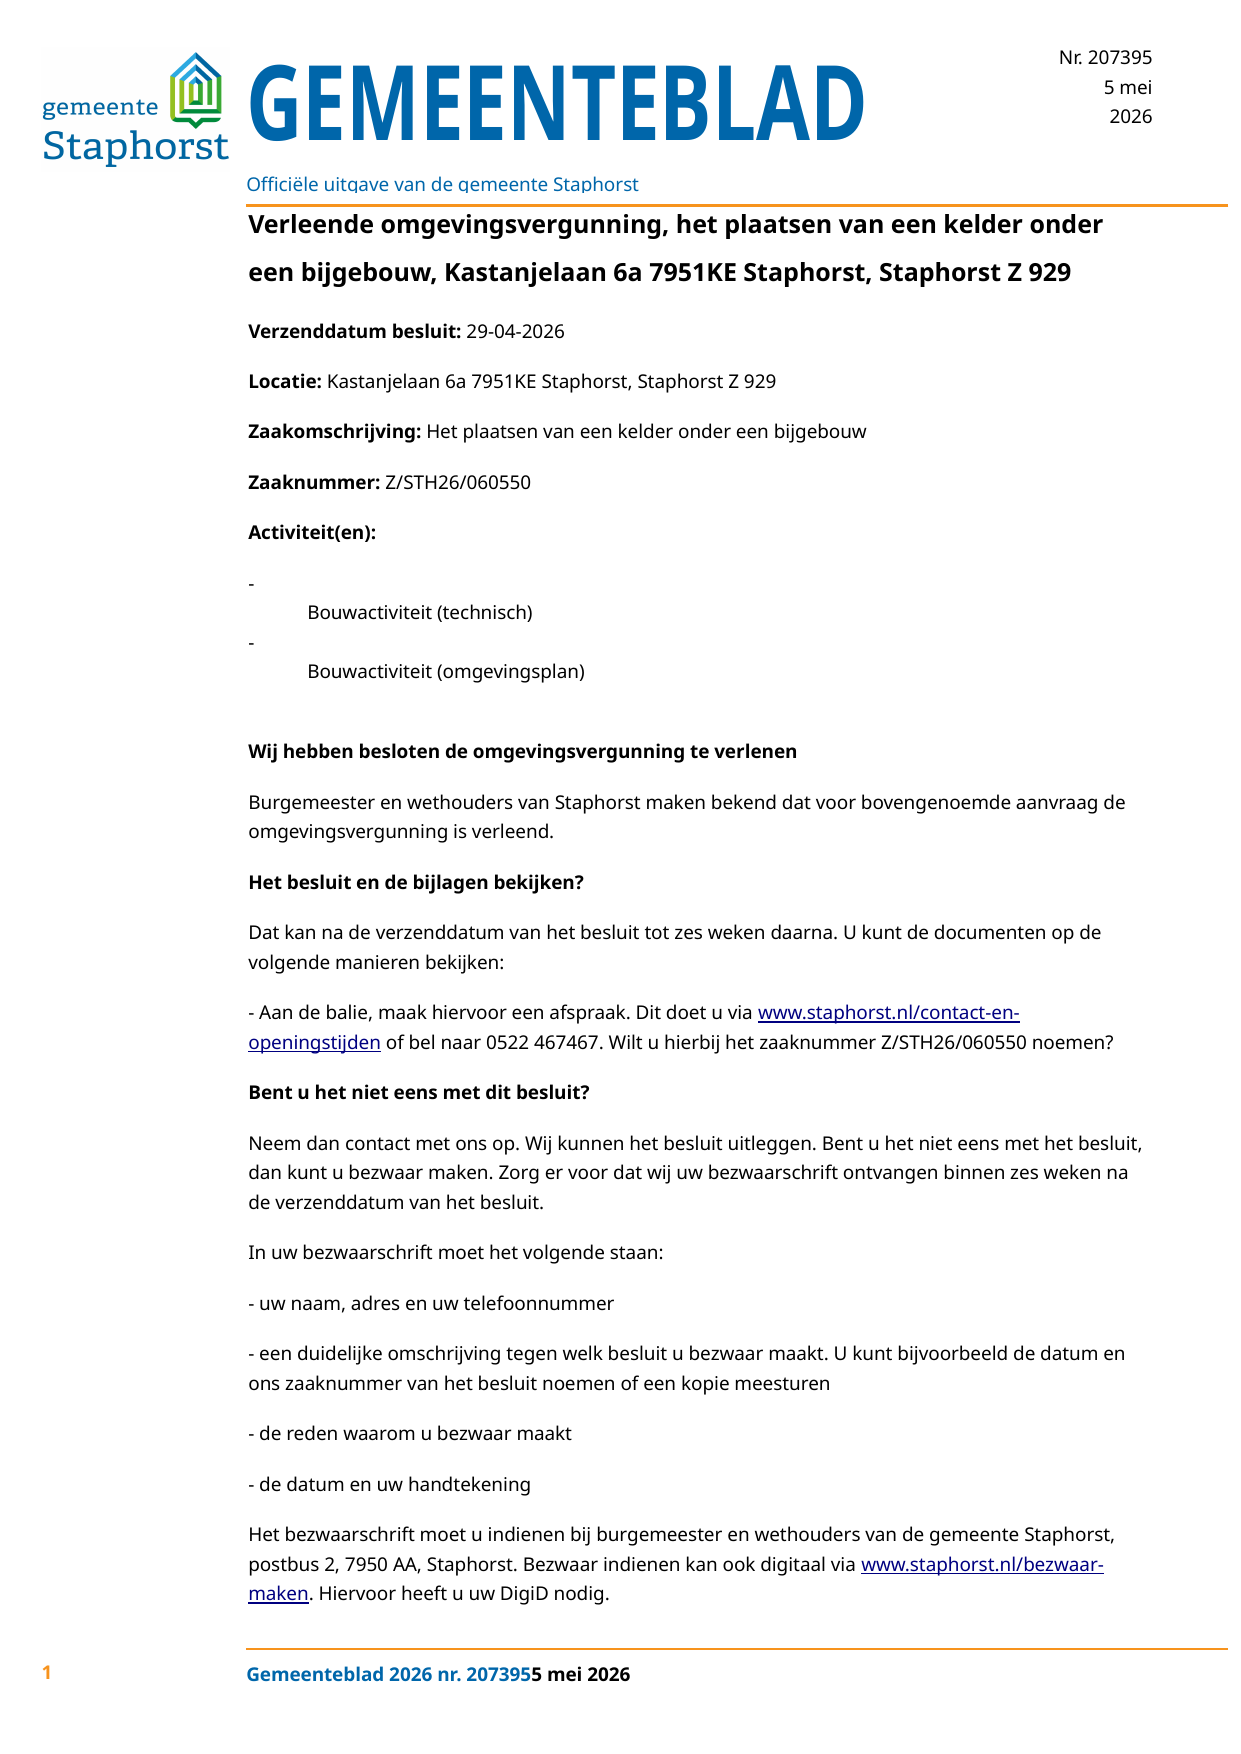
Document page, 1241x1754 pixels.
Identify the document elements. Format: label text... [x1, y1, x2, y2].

text In uw bezwaarschrift moet het volgende staan: [248, 1239, 1152, 1265]
picture [41, 47, 231, 172]
text Het bezwaarschrift moet u indienen bij burgemeester en wethouders van de gemeente Staphorst, postbus 2, 7950 AA, Staphorst. Bezwaar indienen kan ook digitaal via www.staphorst.nl/bezwaar-maken. Hiervoor heeft u uw DigiD nodig. [248, 1521, 1152, 1606]
text Verzenddatum besluit: 29-04-2026 [248, 318, 1152, 344]
text Zaaknummer: Z/STH26/060550 [248, 469, 1152, 495]
text - uw naam, adres en uw telefoonnummer [248, 1290, 1152, 1316]
text Het besluit en de bijlagen bekijken? [248, 869, 1152, 895]
text Wij hebben besloten de omgevingsvergunning te verlenen [248, 739, 1152, 764]
text - een duidelijke omschrijving tegen welk besluit u bezwaar maakt. U kunt bijvoorbeeld de datum en ons zaaknummer van het besluit noemen of een kopie meesturen [248, 1340, 1152, 1396]
text Neem dan contact met ons op. Wij kunnen het besluit uitleggen. Bent u het niet eens met het besluit, dan kunt u bezwaar maken. Zorg er voor dat wij uw bezwaarschrift ontvangen binnen zes weken na de verzenddatum van het besluit. [248, 1130, 1152, 1215]
text Burgemeester en wethouders van Staphorst maken bekend dat voor bovengenoemde aanvraag de omgevingsvergunning is verleend. [248, 789, 1152, 844]
text - de datum en uw handtekening [248, 1471, 1152, 1497]
text Dat kan na de verzenddatum van het besluit tot zes weken daarna. U kunt de documenten op de volgende manieren bekijken: [248, 919, 1152, 975]
text Activiteit(en): [248, 519, 1152, 545]
list Bouwactiviteit (omgevingsplan) [248, 659, 1152, 684]
text Verleende omgevingsvergunning, het plaatsen van een kelder onder een bijgebouw, Kastanjelaan 6a 7951KE Staphorst, Staphorst Z 929 [248, 207, 1152, 288]
text Locatie: Kastanjelaan 6a 7951KE Staphorst, Staphorst Z 929 [248, 368, 1152, 394]
text Zaakomschrijving: Het plaatsen van een kelder onder een bijgebouw [248, 419, 1152, 444]
text - de reden waarom u bezwaar maakt [248, 1420, 1152, 1446]
text Bent u het niet eens met dit besluit? [248, 1079, 1152, 1105]
list Bouwactiviteit (technisch) [248, 599, 1152, 625]
text - Aan de balie, maak hiervoor een afspraak. Dit doet u via www.staphorst.nl/contact-en-openingstijden of bel naar 0522 467467. Wilt u hierbij het zaaknummer Z/STH26/060550 noemen? [248, 999, 1152, 1055]
